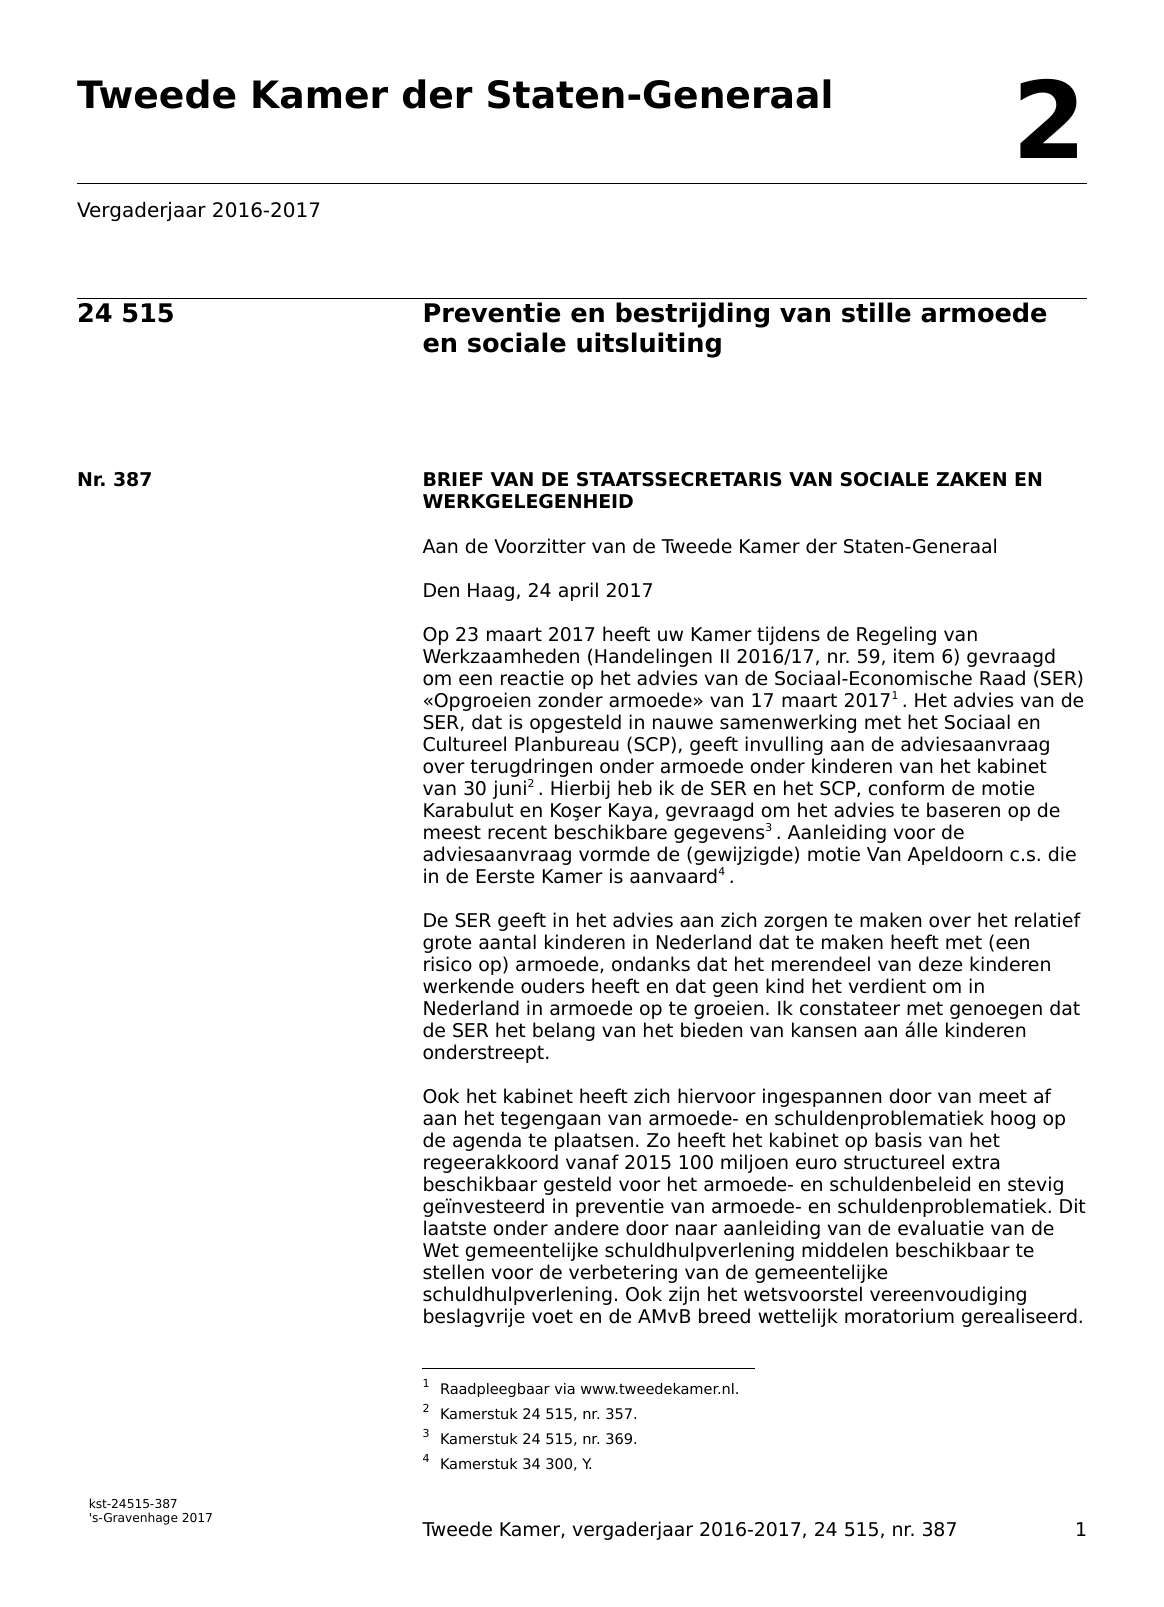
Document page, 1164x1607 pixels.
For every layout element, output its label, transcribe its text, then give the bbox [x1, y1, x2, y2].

text Kamerstuk 24 515, nr. 369. [422, 1427, 1087, 1449]
text kst-24515-387 [88, 1497, 323, 1511]
table_cell Vergaderjaar 2016-2017 [77, 184, 1087, 298]
text Raadpleegbaar via www.tweedekamer.nl. [422, 1377, 1087, 1399]
text Kamerstuk 34 300, Y. [422, 1452, 1087, 1474]
text 's-Gravenhage 2017 [88, 1511, 323, 1525]
table_header Tweede Kamer der Staten-Generaal [77, 59, 886, 183]
text Den Haag, 24 april 2017 [422, 580, 1087, 602]
text Kamerstuk 24 515, nr. 357. [422, 1402, 1087, 1424]
text Op 23 maart 2017 heeft uw Kamer tijdens de Regeling van Werkzaamheden (Handelingen II 2016/17, nr. 59, item 6) gevraagd om een reactie op het advies van de Sociaal-Economische Raad (SER) «Opgroeien zonder armoede» van 17 maart 2017. Het advies van de SER, dat is opgesteld in nauwe samenwerking met het Sociaal en Cultureel Planbureau (SCP), geeft invulling aan de adviesaanvraag over terugdringen onder armoede onder kinderen van het kabinet van 30 juni. Hierbij heb ik de SER en het SCP, conform de motie Karabulut en Koşer Kaya, gevraagd om het advies te baseren op de meest recent beschikbare gegevens. Aanleiding voor de adviesaanvraag vormde de (gewijzigde) motie Van Apeldoorn c.s. die in de Eerste Kamer is aanvaard. [422, 624, 1087, 888]
text De SER geeft in het advies aan zich zorgen te maken over het relatief grote aantal kinderen in Nederland dat te maken heeft met (een risico op) armoede, ondanks dat het merendeel van deze kinderen werkende ouders heeft en dat geen kind het verdient om in Nederland in armoede op te groeien. Ik constateer met genoegen dat de SER het belang van het bieden van kansen aan álle kinderen onderstreept. [422, 910, 1087, 1064]
text Ook het kabinet heeft zich hiervoor ingespannen door van meet af aan het tegengaan van armoede- en schuldenproblematiek hoog op de agenda te plaatsen. Zo heeft het kabinet op basis van het regeerakkoord vanaf 2015 100 miljoen euro structureel extra beschikbaar gesteld voor het armoede- en schuldenbeleid en stevig geïnvesteerd in preventie van armoede- en schuldenproblematiek. Dit laatste onder andere door naar aanleiding van de evaluatie van de Wet gemeentelijke schuldhulpverlening middelen beschikbaar te stellen voor de verbetering van de gemeentelijke schuldhulpverlening. Ook zijn het wetsvoorstel vereenvoudiging beslagvrije voet en de AMvB breed wettelijk moratorium gerealiseerd. [422, 1086, 1087, 1328]
table_header 2 [886, 59, 1087, 183]
text Aan de Voorzitter van de Tweede Kamer der Staten-Generaal [422, 536, 1087, 557]
subtitle 24 515 Preventie en bestrijding van stille armoede en sociale uitsluiting [77, 299, 1087, 358]
subtitle Nr. 387 BRIEF VAN DE STAATSSECRETARIS VAN SOCIALE ZAKEN EN WERKGELEGENHEID [77, 469, 1087, 513]
